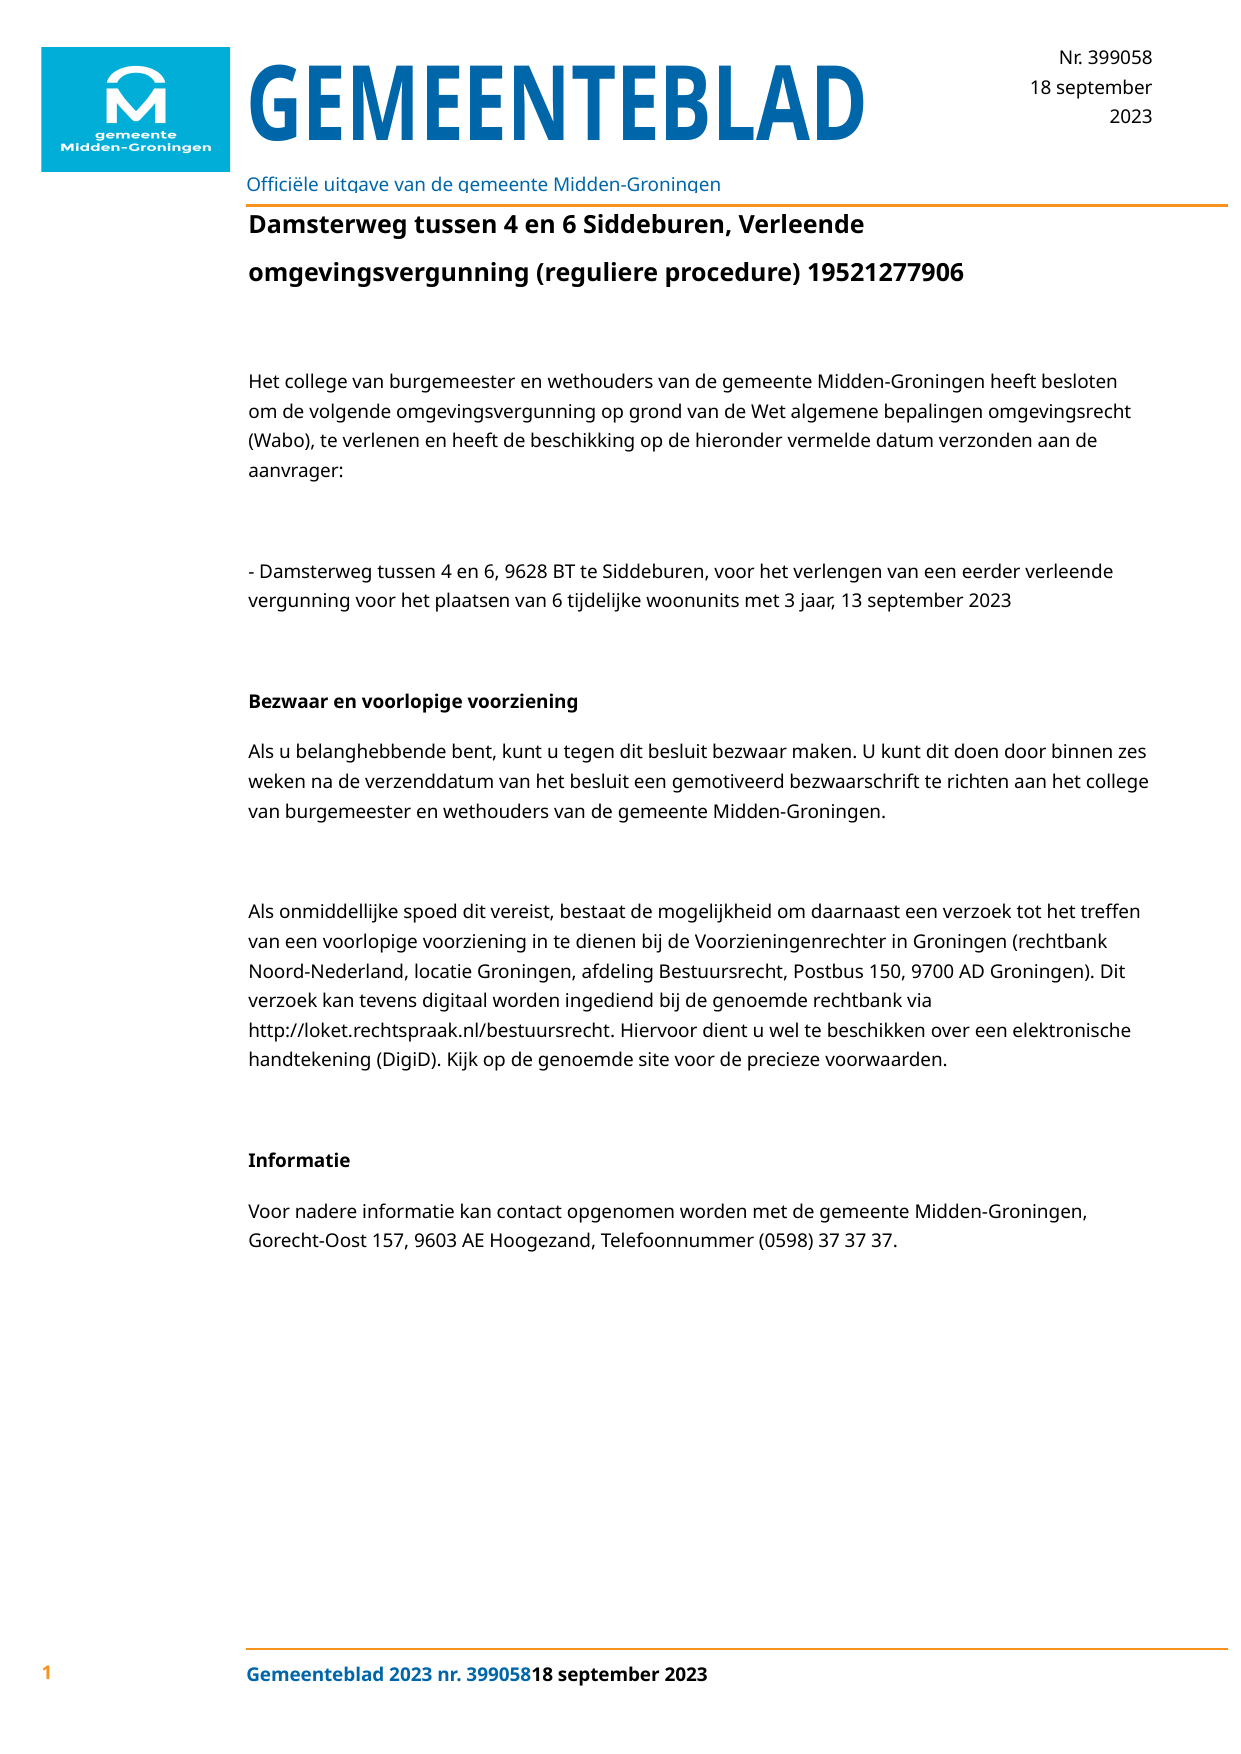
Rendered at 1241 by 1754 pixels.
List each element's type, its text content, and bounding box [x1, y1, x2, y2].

text Bezwaar en voorlopige voorziening [248, 688, 1152, 714]
picture [107, 89, 165, 122]
picture [184, 146, 190, 153]
picture [108, 66, 164, 82]
text - Damsterweg tussen 4 en 6, 9628 BT te Siddeburen, voor het verlengen van een eerder verleende vergunning voor het plaatsen van 6 tijdelijke woonunits met 3 jaar, 13 september 2023 [248, 558, 1152, 613]
text Als u belanghebbende bent, kunt u tegen dit besluit bezwaar maken. U kunt dit doen door binnen zes weken na de verzenddatum van het besluit een gemotiveerd bezwaarschrift te richten aan het college van burgemeester en wethouders van de gemeente Midden-Groningen. [248, 739, 1152, 824]
text Het college van burgemeester en wethouders van de gemeente Midden-Groningen heeft besloten om de volgende omgevingsvergunning op grond van de Wet algemene bepalingen omgevingsrecht (Wabo), te verlenen en heeft de beschikking op de hieronder vermelde datum verzonden aan de aanvrager: [248, 368, 1152, 483]
text Informatie [248, 1147, 1152, 1173]
text Damsterweg tussen 4 en 6 Siddeburen, Verleende omgevingsvergunning (reguliere procedure) 19521277906 [248, 207, 1152, 288]
text Als onmiddellijke spoed dit vereist, bestaat de mogelijkheid om daarnaast een verzoek tot het treffen van een voorlopige voorziening in te dienen bij de Voorzieningenrechter in Groningen (rechtbank Noord-Nederland, locatie Groningen, afdeling Bestuursrecht, Postbus 150, 9700 AD Groningen). Dit verzoek kan tevens digitaal worden ingediend bij de genoemde rechtbank via http://loket.rechtspraak.nl/bestuursrecht. Hiervoor dient u wel te beschikken over een elektronische handtekening (DigiD). Kijk op de genoemde site voor de precieze voorwaarden. [248, 899, 1152, 1072]
text Voor nadere informatie kan contact opgenomen worden met de gemeente Midden-Groningen, Gorecht-Oost 157, 9603 AE Hoogezand, Telefoonnummer (0598) 37 37 37. [248, 1198, 1152, 1253]
